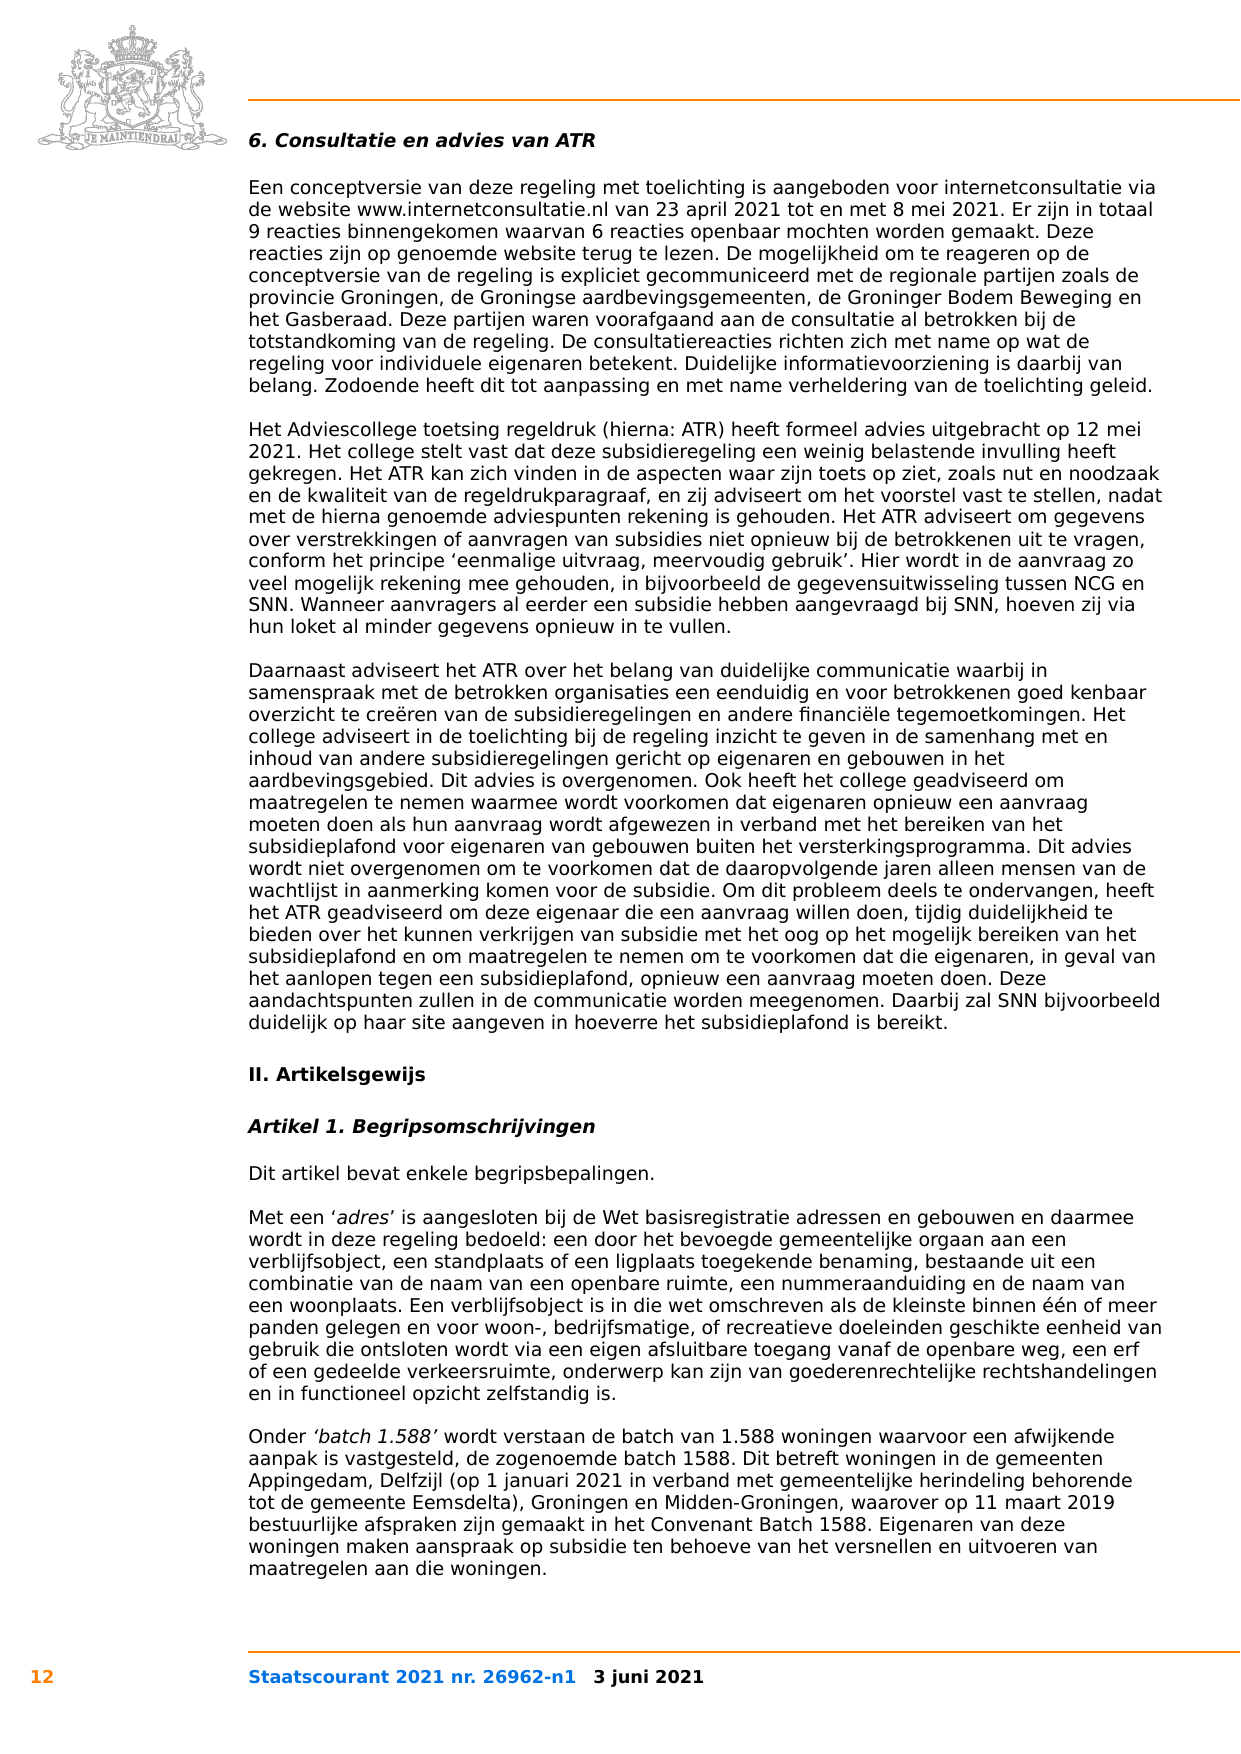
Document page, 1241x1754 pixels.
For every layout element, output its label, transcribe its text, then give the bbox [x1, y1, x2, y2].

text Met een ‘adres’ is aangesloten bij de Wet basisregistratie adressen en gebouwen en daarmee wordt in deze regeling bedoeld: een door het bevoegde gemeentelijke orgaan aan een verblijfsobject, een standplaats of een ligplaats toegekende benaming, bestaande uit een combinatie van de naam van een openbare ruimte, een nummeraanduiding en de naam van een woonplaats. Een verblijfsobject is in die wet omschreven als de kleinste binnen één of meer panden gelegen en voor woon-, bedrijfsmatige, of recreatieve doeleinden geschikte eenheid van gebruik die ontsloten wordt via een eigen afsluitbare toegang vanaf de openbare weg, een erf of een gedeelde verkeersruimte, onderwerp kan zijn van goederenrechtelijke rechtshandelingen en in functioneel opzicht zelfstandig is. [248, 1207, 1163, 1404]
picture [38, 25, 227, 150]
subtitle 6. Consultatie en advies van ATR [248, 130, 1163, 152]
text Dit artikel bevat enkele begripsbepalingen. [248, 1163, 1163, 1185]
subtitle Artikel 1. Begripsomschrijvingen [248, 1116, 1163, 1138]
text Een conceptversie van deze regeling met toelichting is aangeboden voor internetconsultatie via de website www.internetconsultatie.nl van 23 april 2021 tot en met 8 mei 2021. Er zijn in totaal 9 reacties binnengekomen waarvan 6 reacties openbaar mochten worden gemaakt. Deze reacties zijn op genoemde website terug te lezen. De mogelijkheid om te reageren op de conceptversie van de regeling is expliciet gecommuniceerd met de regionale partijen zoals de provincie Groningen, de Groningse aardbevingsgemeenten, de Groninger Bodem Beweging en het Gasberaad. Deze partijen waren voorafgaand aan de consultatie al betrokken bij de totstandkoming van de regeling. De consultatiereacties richten zich met name op wat de regeling voor individuele eigenaren betekent. Duidelijke informatievoorziening is daarbij van belang. Zodoende heeft dit tot aanpassing en met name verheldering van de toelichting geleid. [248, 177, 1163, 397]
subtitle II. Artikelsgewijs [248, 1064, 1163, 1086]
text Onder ‘batch 1.588’ wordt verstaan de batch van 1.588 woningen waarvoor een afwijkende aanpak is vastgesteld, de zogenoemde batch 1588. Dit betreft woningen in de gemeenten Appingedam, Delfzijl (op 1 januari 2021 in verband met gemeentelijke herindeling behorende tot de gemeente Eemsdelta), Groningen en Midden-Groningen, waarover op 11 maart 2019 bestuurlijke afspraken zijn gemaakt in het Convenant Batch 1588. Eigenaren van deze woningen maken aanspraak op subsidie ten behoeve van het versnellen en uitvoeren van maatregelen aan die woningen. [248, 1426, 1163, 1580]
text Het Adviescollege toetsing regeldruk (hierna: ATR) heeft formeel advies uitgebracht op 12 mei 2021. Het college stelt vast dat deze subsidieregeling een weinig belastende invulling heeft gekregen. Het ATR kan zich vinden in de aspecten waar zijn toets op ziet, zoals nut en noodzaak en de kwaliteit van de regeldrukparagraaf, en zij adviseert om het voorstel vast te stellen, nadat met de hierna genoemde adviespunten rekening is gehouden. Het ATR adviseert om gegevens over verstrekkingen of aanvragen van subsidies niet opnieuw bij de betrokkenen uit te vragen, conform het principe ‘eenmalige uitvraag, meervoudig gebruik’. Hier wordt in de aanvraag zo veel mogelijk rekening mee gehouden, in bijvoorbeeld de gegevensuitwisseling tussen NCG en SNN. Wanneer aanvragers al eerder een subsidie hebben aangevraagd bij SNN, hoeven zij via hun loket al minder gegevens opnieuw in te vullen. [248, 418, 1163, 638]
text Daarnaast adviseert het ATR over het belang van duidelijke communicatie waarbij in samenspraak met de betrokken organisaties een eenduidig en voor betrokkenen goed kenbaar overzicht te creëren van de subsidieregelingen en andere financiële tegemoetkomingen. Het college adviseert in de toelichting bij de regeling inzicht te geven in de samenhang met en inhoud van andere subsidieregelingen gericht op eigenaren en gebouwen in het aardbevingsgebied. Dit advies is overgenomen. Ook heeft het college geadviseerd om maatregelen te nemen waarmee wordt voorkomen dat eigenaren opnieuw een aanvraag moeten doen als hun aanvraag wordt afgewezen in verband met het bereiken van het subsidieplafond voor eigenaren van gebouwen buiten het versterkingsprogramma. Dit advies wordt niet overgenomen om te voorkomen dat de daaropvolgende jaren alleen mensen van de wachtlijst in aanmerking komen voor de subsidie. Om dit probleem deels te ondervangen, heeft het ATR geadviseerd om deze eigenaar die een aanvraag willen doen, tijdig duidelijkheid te bieden over het kunnen verkrijgen van subsidie met het oog op het mogelijk bereiken van het subsidieplafond en om maatregelen te nemen om te voorkomen dat die eigenaren, in geval van het aanlopen tegen een subsidieplafond, opnieuw een aanvraag moeten doen. Deze aandachtspunten zullen in de communicatie worden meegenomen. Daarbij zal SNN bijvoorbeeld duidelijk op haar site aangeven in hoeverre het subsidieplafond is bereikt. [248, 660, 1163, 1034]
